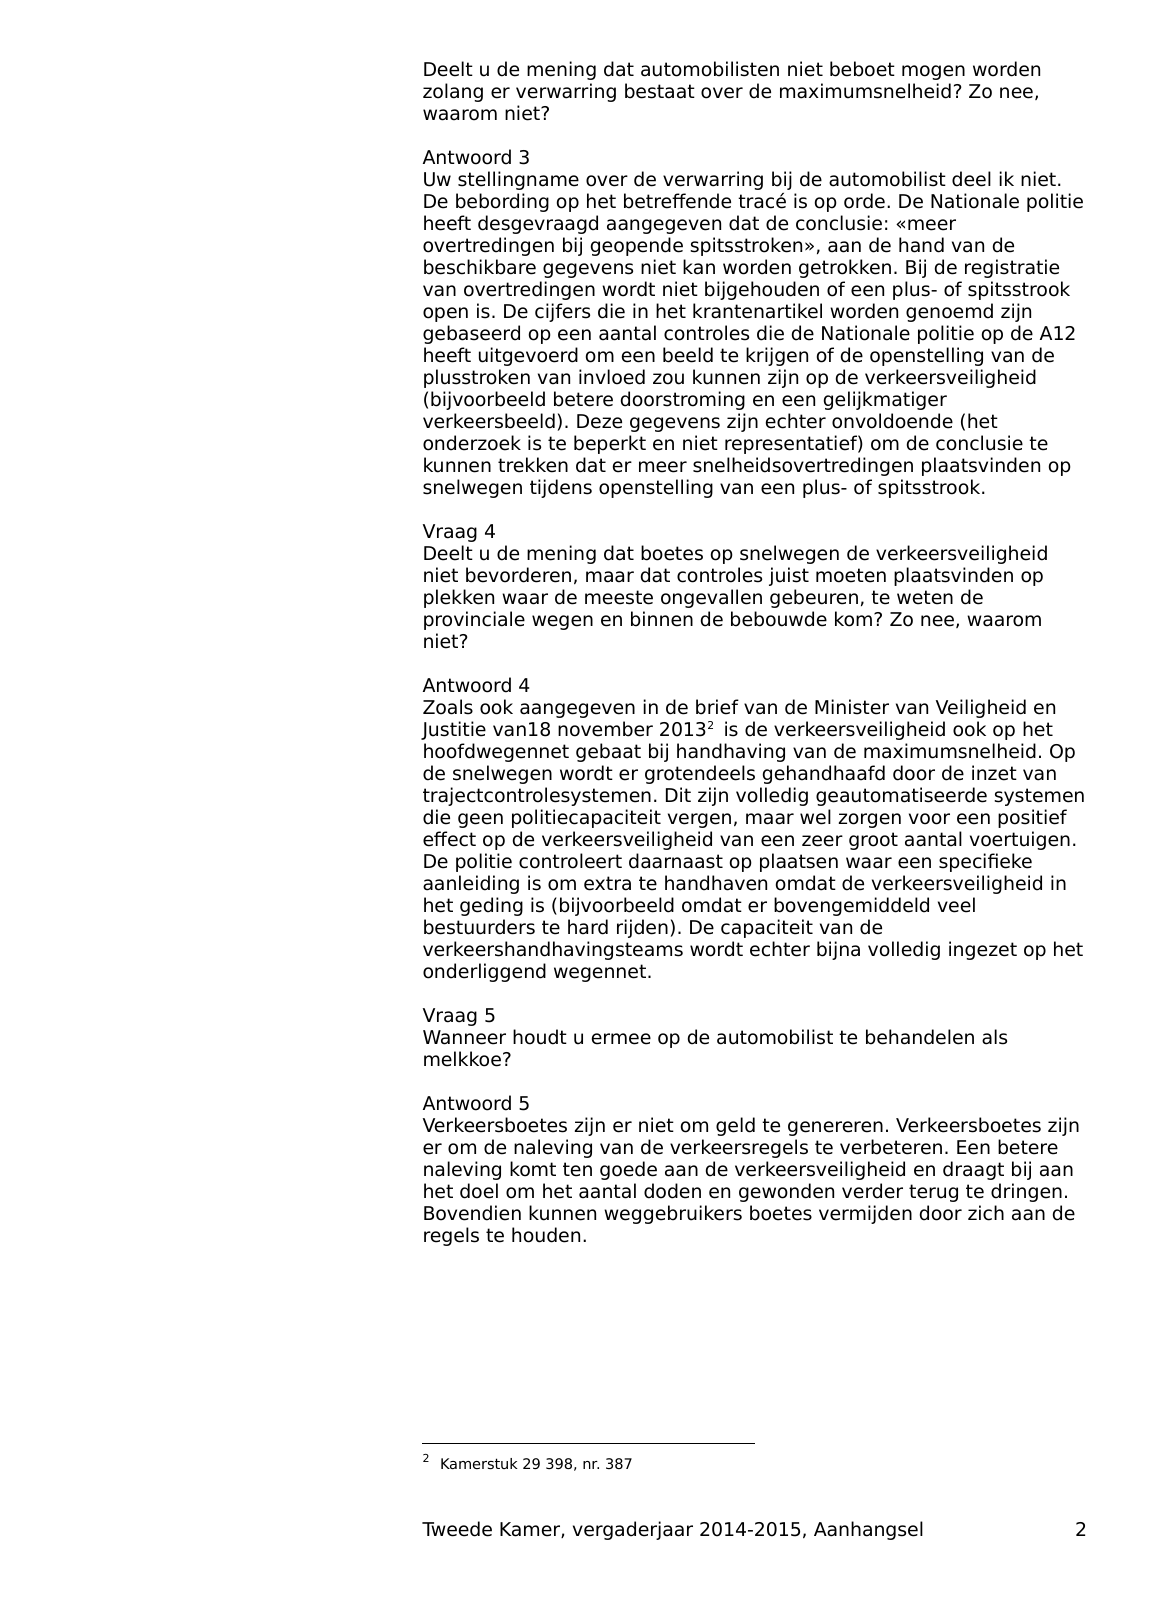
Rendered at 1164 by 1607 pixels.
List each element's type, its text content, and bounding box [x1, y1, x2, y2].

text Zoals ook aangegeven in de brief van de Minister van Veiligheid en Justitie van18 november 2013 is de verkeersveiligheid ook op het hoofdwegennet gebaat bij handhaving van de maximumsnelheid. Op de snelwegen wordt er grotendeels gehandhaafd door de inzet van trajectcontrolesystemen. Dit zijn volledig geautomatiseerde systemen die geen politiecapaciteit vergen, maar wel zorgen voor een positief effect op de verkeersveiligheid van een zeer groot aantal voertuigen. De politie controleert daarnaast op plaatsen waar een specifieke aanleiding is om extra te handhaven omdat de verkeersveiligheid in het geding is (bijvoorbeeld omdat er bovengemiddeld veel bestuurders te hard rijden). De capaciteit van de verkeershandhavingsteams wordt echter bijna volledig ingezet op het onderliggend wegennet. [422, 697, 1087, 983]
text Vraag 4 [422, 521, 1087, 543]
text Antwoord 5 [422, 1093, 1087, 1115]
text Antwoord 3 [422, 147, 1087, 169]
text Deelt u de mening dat boetes op snelwegen de verkeersveiligheid niet bevorderen, maar dat controles juist moeten plaatsvinden op plekken waar de meeste ongevallen gebeuren, te weten de provinciale wegen en binnen de bebouwde kom? Zo nee, waarom niet? [422, 543, 1087, 653]
text Wanneer houdt u ermee op de automobilist te behandelen als melkkoe? [422, 1027, 1087, 1071]
text Uw stellingname over de verwarring bij de automobilist deel ik niet. De bebording op het betreffende tracé is op orde. De Nationale politie heeft desgevraagd aangegeven dat de conclusie: «meer overtredingen bij geopende spitsstroken», aan de hand van de beschikbare gegevens niet kan worden getrokken. Bij de registratie van overtredingen wordt niet bijgehouden of een plus- of spitsstrook open is. De cijfers die in het krantenartikel worden genoemd zijn gebaseerd op een aantal controles die de Nationale politie op de A12 heeft uitgevoerd om een beeld te krijgen of de openstelling van de plusstroken van invloed zou kunnen zijn op de verkeersveiligheid (bijvoorbeeld betere doorstroming en een gelijkmatiger verkeersbeeld). Deze gegevens zijn echter onvoldoende (het onderzoek is te beperkt en niet representatief) om de conclusie te kunnen trekken dat er meer snelheidsovertredingen plaatsvinden op snelwegen tijdens openstelling van een plus- of spitsstrook. [422, 169, 1087, 499]
text Deelt u de mening dat automobilisten niet beboet mogen worden zolang er verwarring bestaat over de maximumsnelheid? Zo nee, waarom niet? [422, 59, 1087, 125]
text Antwoord 4 [422, 675, 1087, 697]
text Vraag 5 [422, 1005, 1087, 1027]
text Verkeersboetes zijn er niet om geld te genereren. Verkeersboetes zijn er om de naleving van de verkeersregels te verbeteren. Een betere naleving komt ten goede aan de verkeersveiligheid en draagt bij aan het doel om het aantal doden en gewonden verder terug te dringen. Bovendien kunnen weggebruikers boetes vermijden door zich aan de regels te houden. [422, 1115, 1087, 1247]
text Kamerstuk 29 398, nr. 387 [422, 1452, 1087, 1474]
